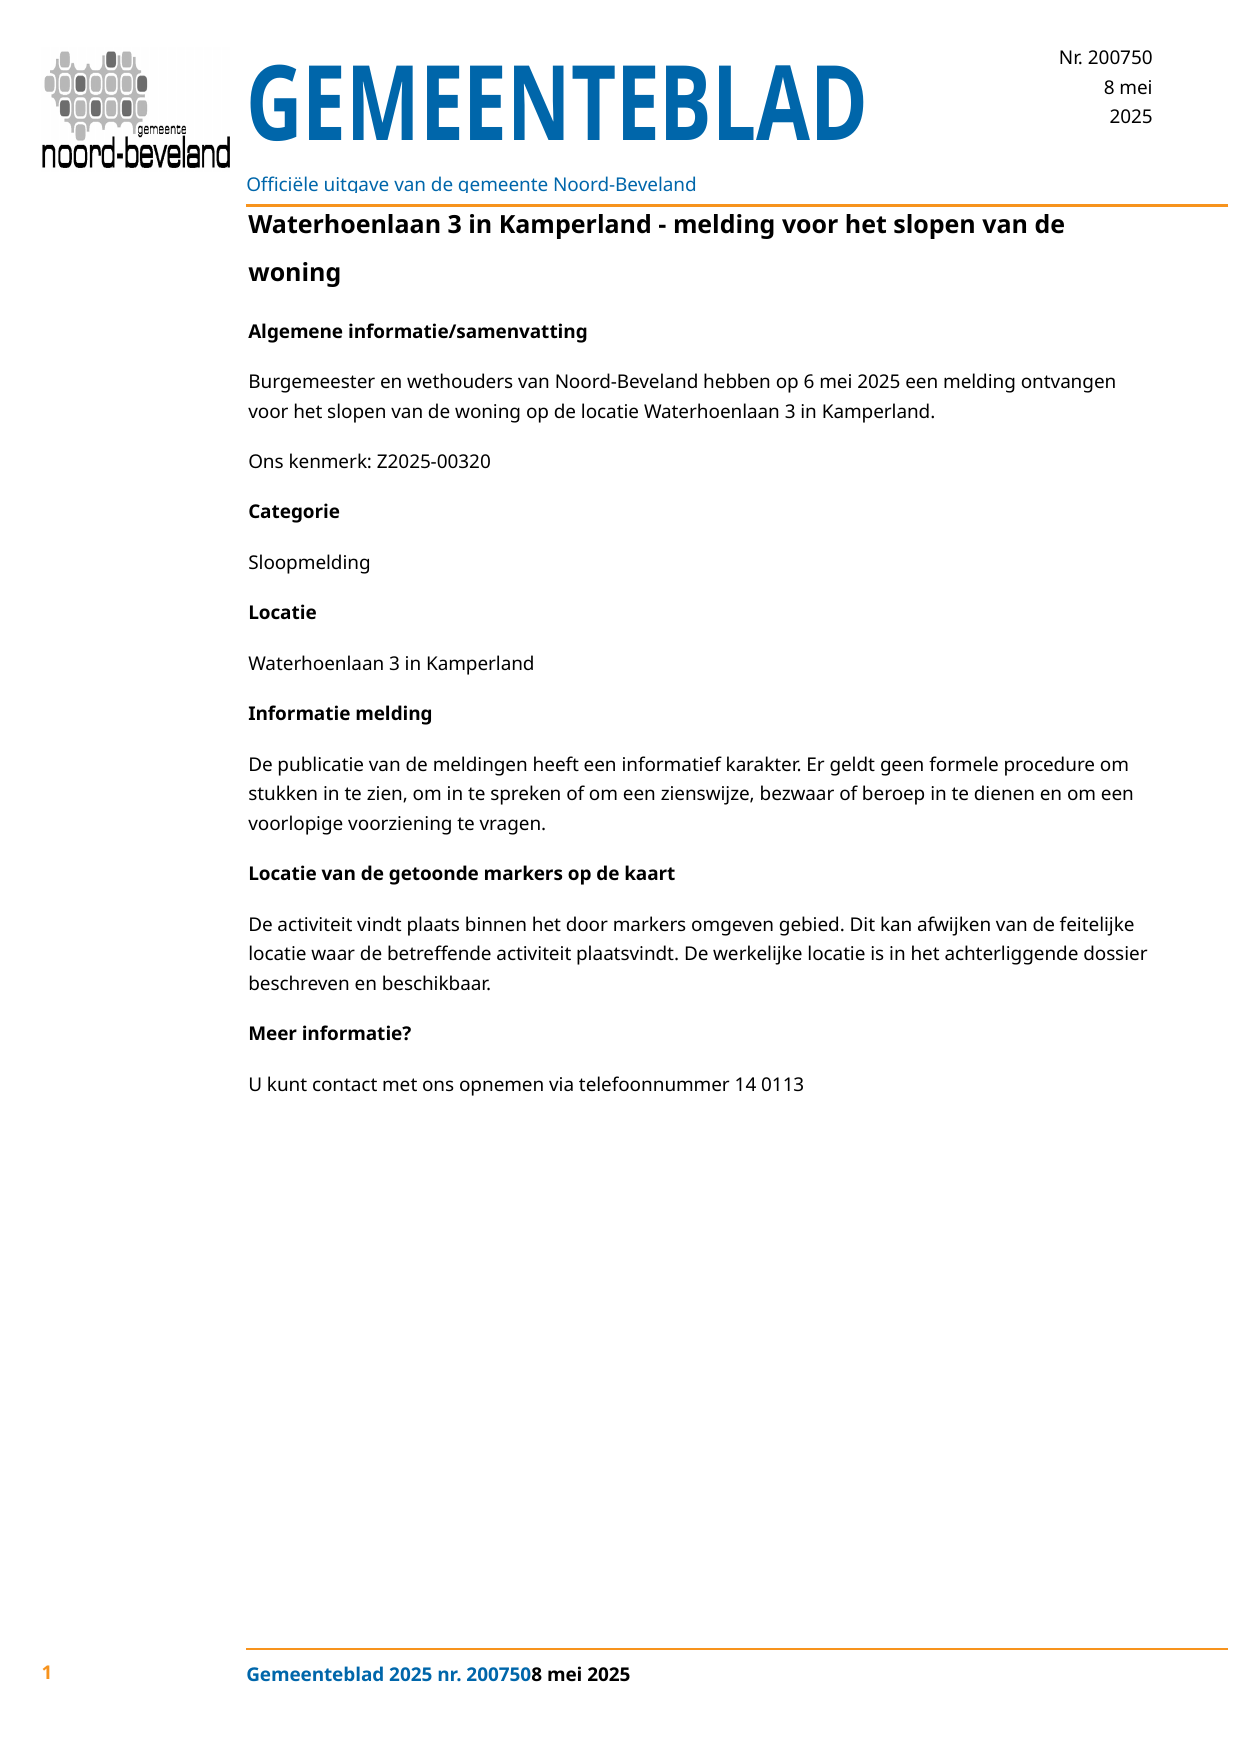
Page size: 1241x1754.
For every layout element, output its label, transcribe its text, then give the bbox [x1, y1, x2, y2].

text Locatie [248, 599, 1152, 625]
text Burgemeester en wethouders van Noord-Beveland hebben op 6 mei 2025 een melding ontvangen voor het slopen van de woning op de locatie Waterhoenlaan 3 in Kamperland. [248, 368, 1152, 424]
text Informatie melding [248, 700, 1152, 726]
text De publicatie van de meldingen heeft een informatief karakter. Er geldt geen formele procedure om stukken in te zien, om in te spreken of om een zienswijze, bezwaar of beroep in te dienen en om een voorlopige voorziening te vragen. [248, 751, 1152, 836]
text Locatie van de getoonde markers op de kaart [248, 860, 1152, 886]
text U kunt contact met ons opnemen via telefoonnummer 14 0113 [248, 1071, 1152, 1097]
text Categorie [248, 499, 1152, 524]
text Waterhoenlaan 3 in Kamperland - melding voor het slopen van de woning [248, 207, 1152, 288]
text De activiteit vindt plaats binnen het door markers omgeven gebied. Dit kan afwijken van de feitelijke locatie waar de betreffende activiteit plaatsvindt. De werkelijke locatie is in het achterliggende dossier beschreven en beschikbaar. [248, 911, 1152, 996]
text Meer informatie? [248, 1020, 1152, 1046]
picture [41, 47, 231, 172]
text Waterhoenlaan 3 in Kamperland [248, 650, 1152, 676]
text Algemene informatie/samenvatting [248, 318, 1152, 344]
text Sloopmelding [248, 549, 1152, 575]
text Ons kenmerk: Z2025-00320 [248, 448, 1152, 474]
